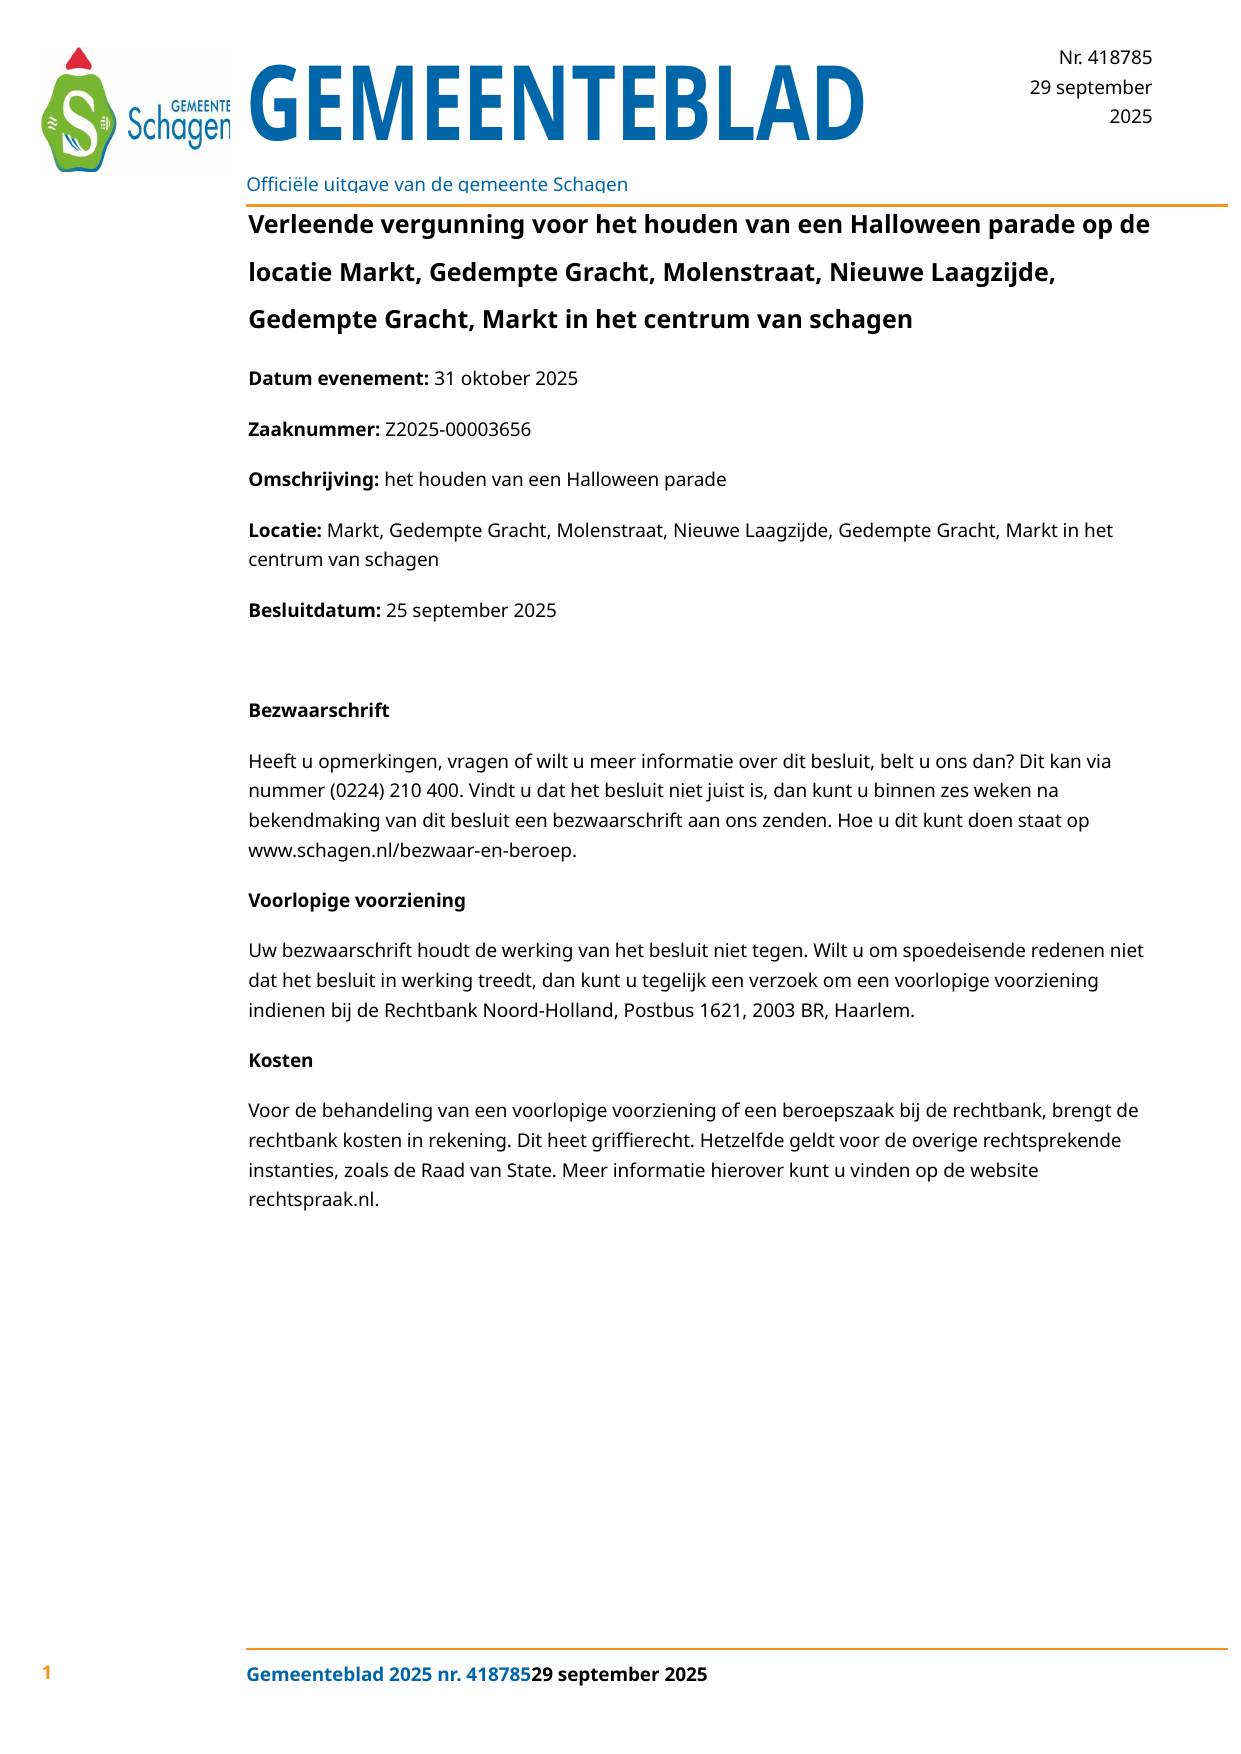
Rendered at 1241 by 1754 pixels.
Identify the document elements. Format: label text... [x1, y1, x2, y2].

text Locatie: Markt, Gedempte Gracht, Molenstraat, Nieuwe Laagzijde, Gedempte Gracht, Markt in het centrum van schagen [248, 517, 1152, 572]
text Omschrijving: het houden van een Halloween parade [248, 466, 1152, 492]
text Voorlopige voorziening [248, 887, 1152, 913]
picture [41, 47, 231, 172]
text Voor de behandeling van een voorlopige voorziening of een beroepszaak bij de rechtbank, brengt de rechtbank kosten in rekening. Dit heet griffierecht. Hetzelfde geldt voor de overige rechtsprekende instanties, zoals de Raad van State. Meer informatie hierover kunt u vinden op de website rechtspraak.nl. [248, 1098, 1152, 1212]
text Uw bezwaarschrift houdt de werking van het besluit niet tegen. Wilt u om spoedeisende redenen niet dat het besluit in werking treedt, dan kunt u tegelijk een verzoek om een voorlopige voorziening indienen bij de Rechtbank Noord-Holland, Postbus 1621, 2003 BR, Haarlem. [248, 938, 1152, 1022]
text Kosten [248, 1047, 1152, 1073]
text Heeft u opmerkingen, vragen of wilt u meer informatie over dit besluit, belt u ons dan? Dit kan via nummer (0224) 210 400. Vindt u dat het besluit niet juist is, dan kunt u binnen zes weken na bekendmaking van dit besluit een bezwaarschrift aan ons zenden. Hoe u dit kunt doen staat op www.schagen.nl/bezwaar-en-beroep. [248, 748, 1152, 862]
text Verleende vergunning voor het houden van een Halloween parade op de locatie Markt, Gedempte Gracht, Molenstraat, Nieuwe Laagzijde, Gedempte Gracht, Markt in het centrum van schagen [248, 207, 1152, 336]
text Zaaknummer: Z2025-00003656 [248, 416, 1152, 442]
text Bezwaarschrift [248, 698, 1152, 723]
text Datum evenement: 31 oktober 2025 [248, 366, 1152, 391]
text Besluitdatum: 25 september 2025 [248, 597, 1152, 622]
